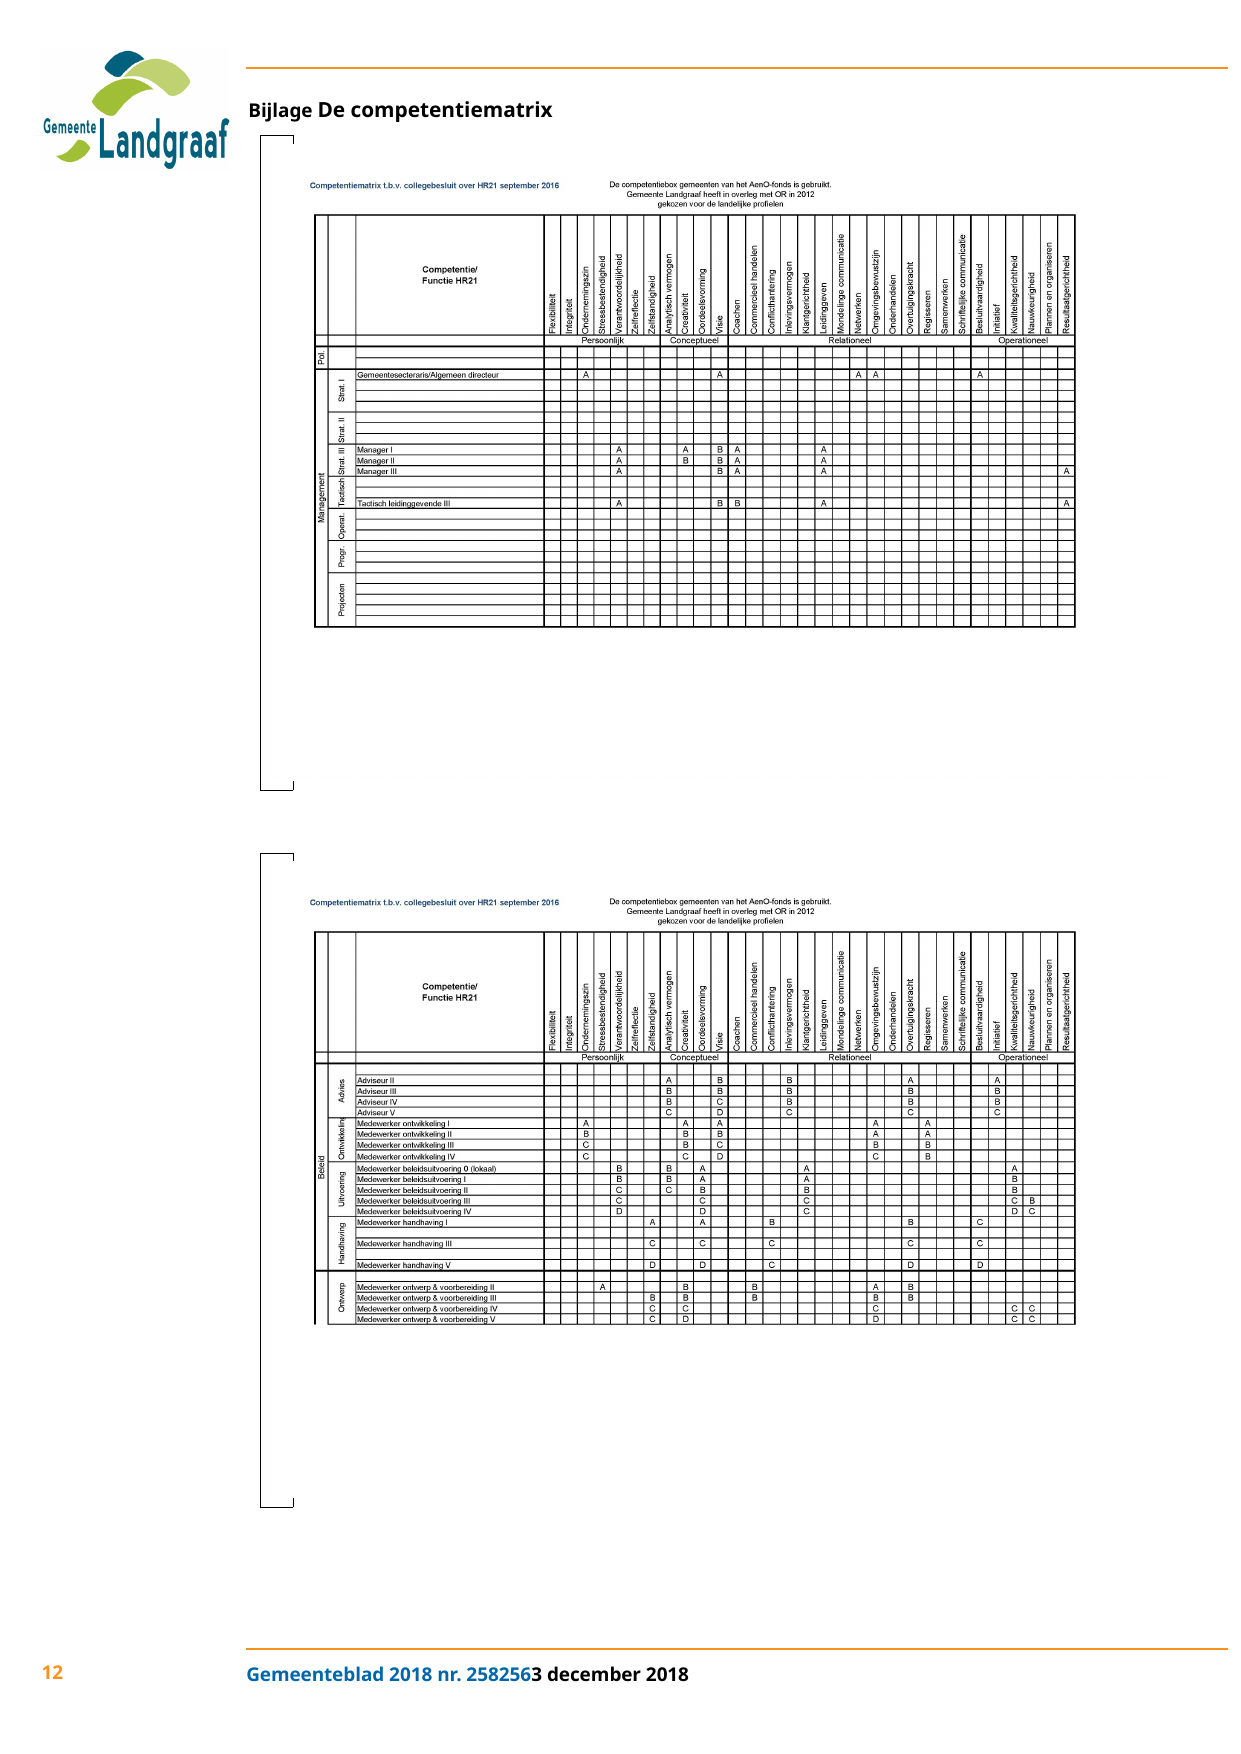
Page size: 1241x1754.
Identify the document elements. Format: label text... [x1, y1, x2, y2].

text Bijlage De competentiematrix [248, 95, 1152, 123]
picture [41, 47, 231, 172]
picture [268, 861, 1173, 1498]
picture [268, 144, 1173, 781]
